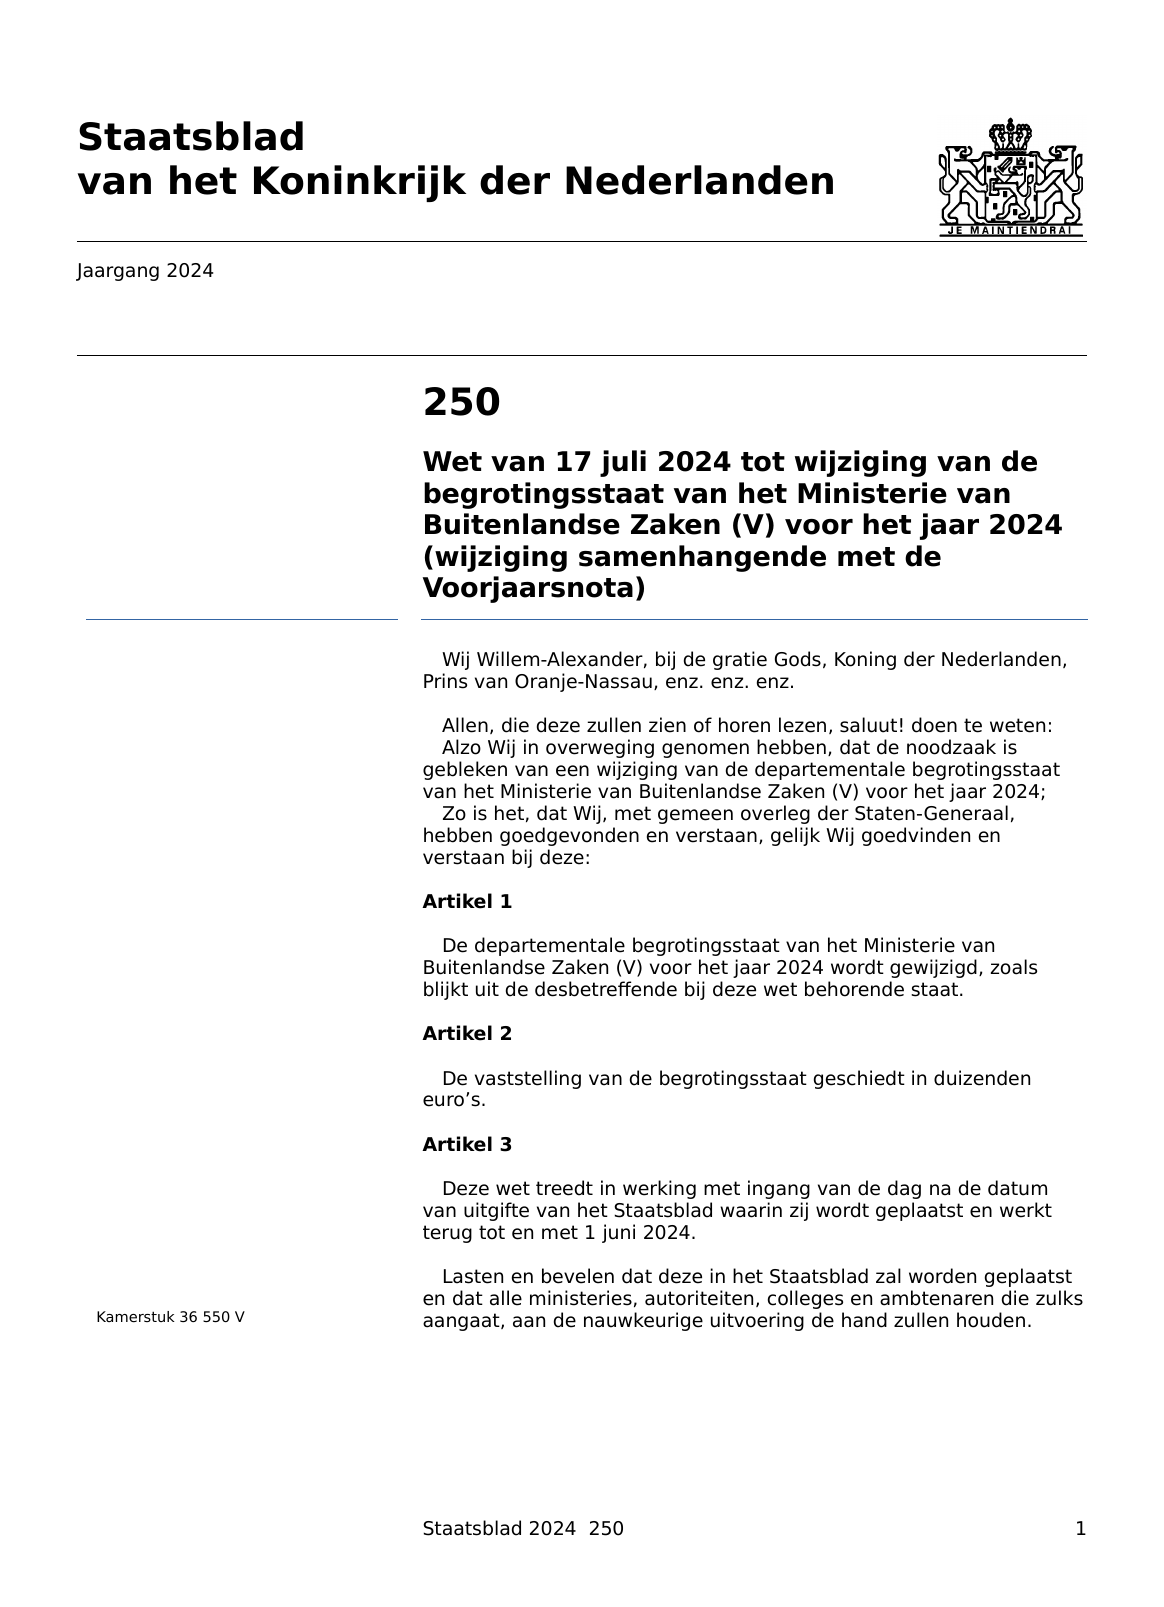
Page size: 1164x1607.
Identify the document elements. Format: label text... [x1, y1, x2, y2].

text Alzo Wij in overweging genomen hebben, dat de noodzaak is gebleken van een wijziging van de departementale begrotingsstaat van het Ministerie van Buitenlandse Zaken (V) voor het jaar 2024; [422, 737, 1087, 803]
text Lasten en bevelen dat deze in het Staatsblad zal worden geplaatst en dat alle ministeries, autoriteiten, colleges en ambtenaren die zulks aangaat, aan de nauwkeurige uitvoering de hand zullen houden. [422, 1266, 1087, 1332]
text Deze wet treedt in werking met ingang van de dag na de datum van uitgifte van het Staatsblad waarin zij wordt geplaatst en werkt terug tot en met 1 juni 2024. [422, 1178, 1087, 1244]
subtitle Artikel 3 [422, 1133, 1087, 1156]
text De vaststelling van de begrotingsstaat geschiedt in duizenden euro’s. [422, 1067, 1087, 1111]
picture [936, 115, 1087, 240]
text Allen, die deze zullen zien of horen lezen, saluut! doen te weten: [422, 715, 1087, 737]
subtitle Artikel 2 [422, 1023, 1087, 1045]
text Kamerstuk 36 550 V [77, 1309, 396, 1326]
text Zo is het, dat Wij, met gemeen overleg der Staten-Generaal, hebben goedgevonden en verstaan, gelijk Wij goedvinden en verstaan bij deze: [422, 803, 1087, 869]
subtitle Artikel 1 [422, 891, 1087, 913]
subtitle 250 [422, 381, 1087, 424]
table_header [886, 100, 1087, 241]
text De departementale begrotingsstaat van het Ministerie van Buitenlandse Zaken (V) voor het jaar 2024 wordt gewijzigd, zoals blijkt uit de desbetreffende bij deze wet behorende staat. [422, 935, 1087, 1001]
text Wet van 17 juli 2024 tot wijziging van de begrotingsstaat van het Ministerie van Buitenlandse Zaken (V) voor het jaar 2024 (wijziging samenhangende met de Voorjaarsnota) [422, 447, 1087, 604]
table_header Staatsblad van het Koninkrijk der Nederlanden [77, 100, 886, 241]
table_cell Jaargang 2024 [77, 242, 1087, 355]
text Wij Willem-Alexander, bij de gratie Gods, Koning der Nederlanden, Prins van Oranje-Nassau, enz. enz. enz. [422, 649, 1087, 693]
